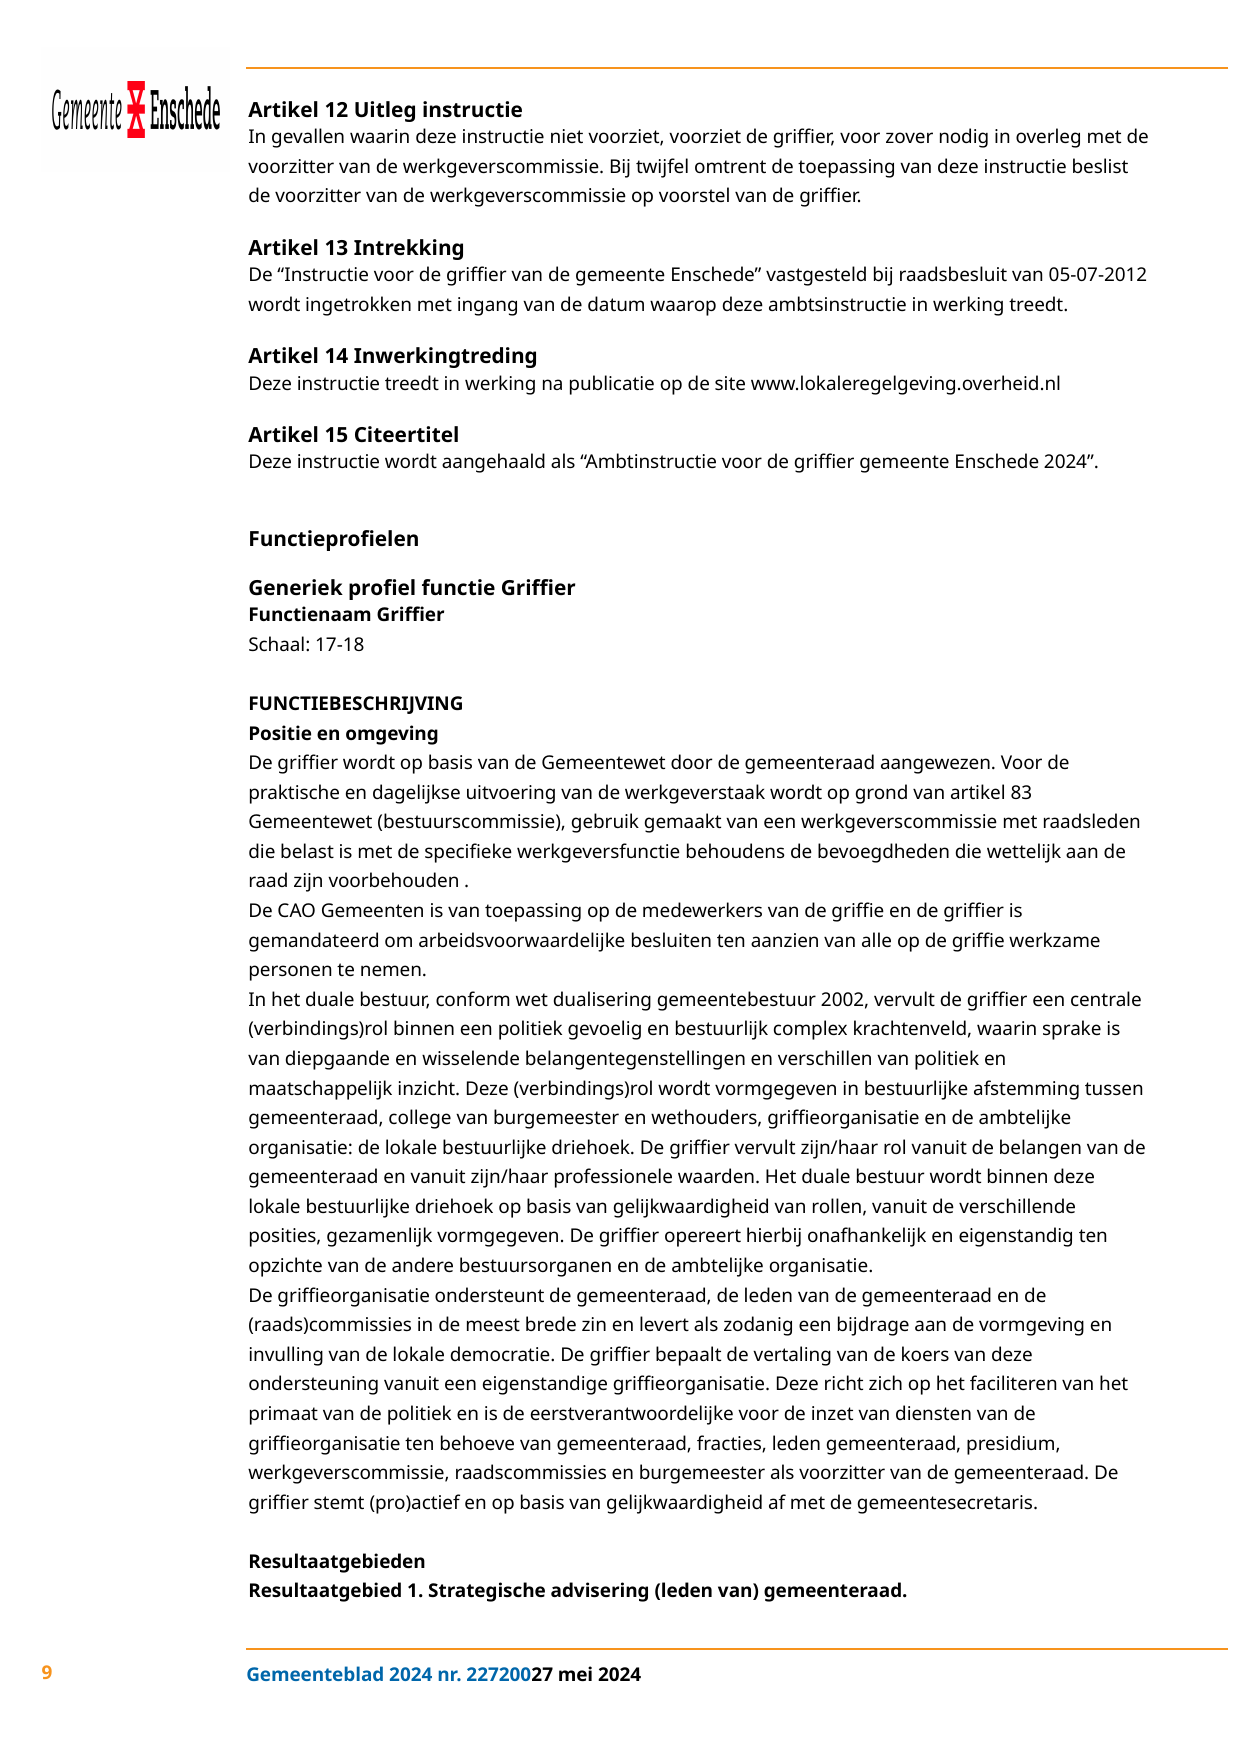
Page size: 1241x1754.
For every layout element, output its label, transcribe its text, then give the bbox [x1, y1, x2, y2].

text De griffier wordt op basis van de Gemeentewet door de gemeenteraad aangewezen. Voor de praktische en dagelijkse uitvoering van de werkgeverstaak wordt op grond van artikel 83 Gemeentewet (bestuurscommissie), gebruik gemaakt van een werkgeverscommissie met raadsleden die belast is met de specifieke werkgeversfunctie behoudens de bevoegdheden die wettelijk aan de raad zijn voorbehouden . [248, 749, 1152, 893]
text Artikel 12 Uitleg instructie [248, 95, 1152, 123]
text Generiek profiel functie Griffier [248, 573, 1152, 601]
text Functieprofielen [248, 524, 1152, 552]
text Deze instructie treedt in werking na publicatie op de site www.lokaleregelgeving.overheid.nl [248, 370, 1152, 395]
text Positie en omgeving [248, 720, 1152, 746]
text Deze instructie wordt aangehaald als “Ambtinstructie voor de griffier gemeente Enschede 2024”. [248, 448, 1152, 474]
text Functienaam Griffier [248, 601, 1152, 627]
text Schaal: 17-18 [248, 631, 1152, 657]
text Artikel 13 Intrekking [248, 233, 1152, 261]
text FUNCTIEBESCHRIJVING [248, 690, 1152, 716]
picture [41, 47, 231, 172]
text Resultaatgebied 1. Strategische advisering (leden van) gemeenteraad. [248, 1578, 1152, 1603]
text Artikel 15 Citeertitel [248, 420, 1152, 448]
text Artikel 14 Inwerkingtreding [248, 341, 1152, 370]
text In gevallen waarin deze instructie niet voorziet, voorziet de griffier, voor zover nodig in overleg met de voorzitter van de werkgeverscommissie. Bij twijfel omtrent de toepassing van deze instructie beslist de voorzitter van de werkgeverscommissie op voorstel van de griffier. [248, 123, 1152, 208]
text De “Instructie voor de griffier van de gemeente Enschede” vastgesteld bij raadsbesluit van 05-07-2012 wordt ingetrokken met ingang van de datum waarop deze ambtsinstructie in werking treedt. [248, 261, 1152, 317]
text De CAO Gemeenten is van toepassing op de medewerkers van de griffie en de griffier is gemandateerd om arbeidsvoorwaardelijke besluiten ten aanzien van alle op de griffie werkzame personen te nemen. [248, 897, 1152, 982]
text Resultaatgebieden [248, 1548, 1152, 1574]
text In het duale bestuur, conform wet dualisering gemeentebestuur 2002, vervult de griffier een centrale (verbindings)rol binnen een politiek gevoelig en bestuurlijk complex krachtenveld, waarin sprake is van diepgaande en wisselende belangentegenstellingen en verschillen van politiek en maatschappelijk inzicht. Deze (verbindings)rol wordt vormgegeven in bestuurlijke afstemming tussen gemeenteraad, college van burgemeester en wethouders, griffieorganisatie en de ambtelijke organisatie: de lokale bestuurlijke driehoek. De griffier vervult zijn/haar rol vanuit de belangen van de gemeenteraad en vanuit zijn/haar professionele waarden. Het duale bestuur wordt binnen deze lokale bestuurlijke driehoek op basis van gelijkwaardigheid van rollen, vanuit de verschillende posities, gezamenlijk vormgegeven. De griffier opereert hierbij onafhankelijk en eigenstandig ten opzichte van de andere bestuursorganen en de ambtelijke organisatie. [248, 986, 1152, 1278]
text De griffieorganisatie ondersteunt de gemeenteraad, de leden van de gemeenteraad en de (raads)commissies in de meest brede zin en levert als zodanig een bijdrage aan de vormgeving en invulling van de lokale democratie. De griffier bepaalt de vertaling van de koers van deze ondersteuning vanuit een eigenstandige griffieorganisatie. Deze richt zich op het faciliteren van het primaat van de politiek en is de eerstverantwoordelijke voor de inzet van diensten van de griffieorganisatie ten behoeve van gemeenteraad, fracties, leden gemeenteraad, presidium, werkgeverscommissie, raadscommissies en burgemeester als voorzitter van de gemeenteraad. De griffier stemt (pro)actief en op basis van gelijkwaardigheid af met de gemeentesecretaris. [248, 1282, 1152, 1515]
